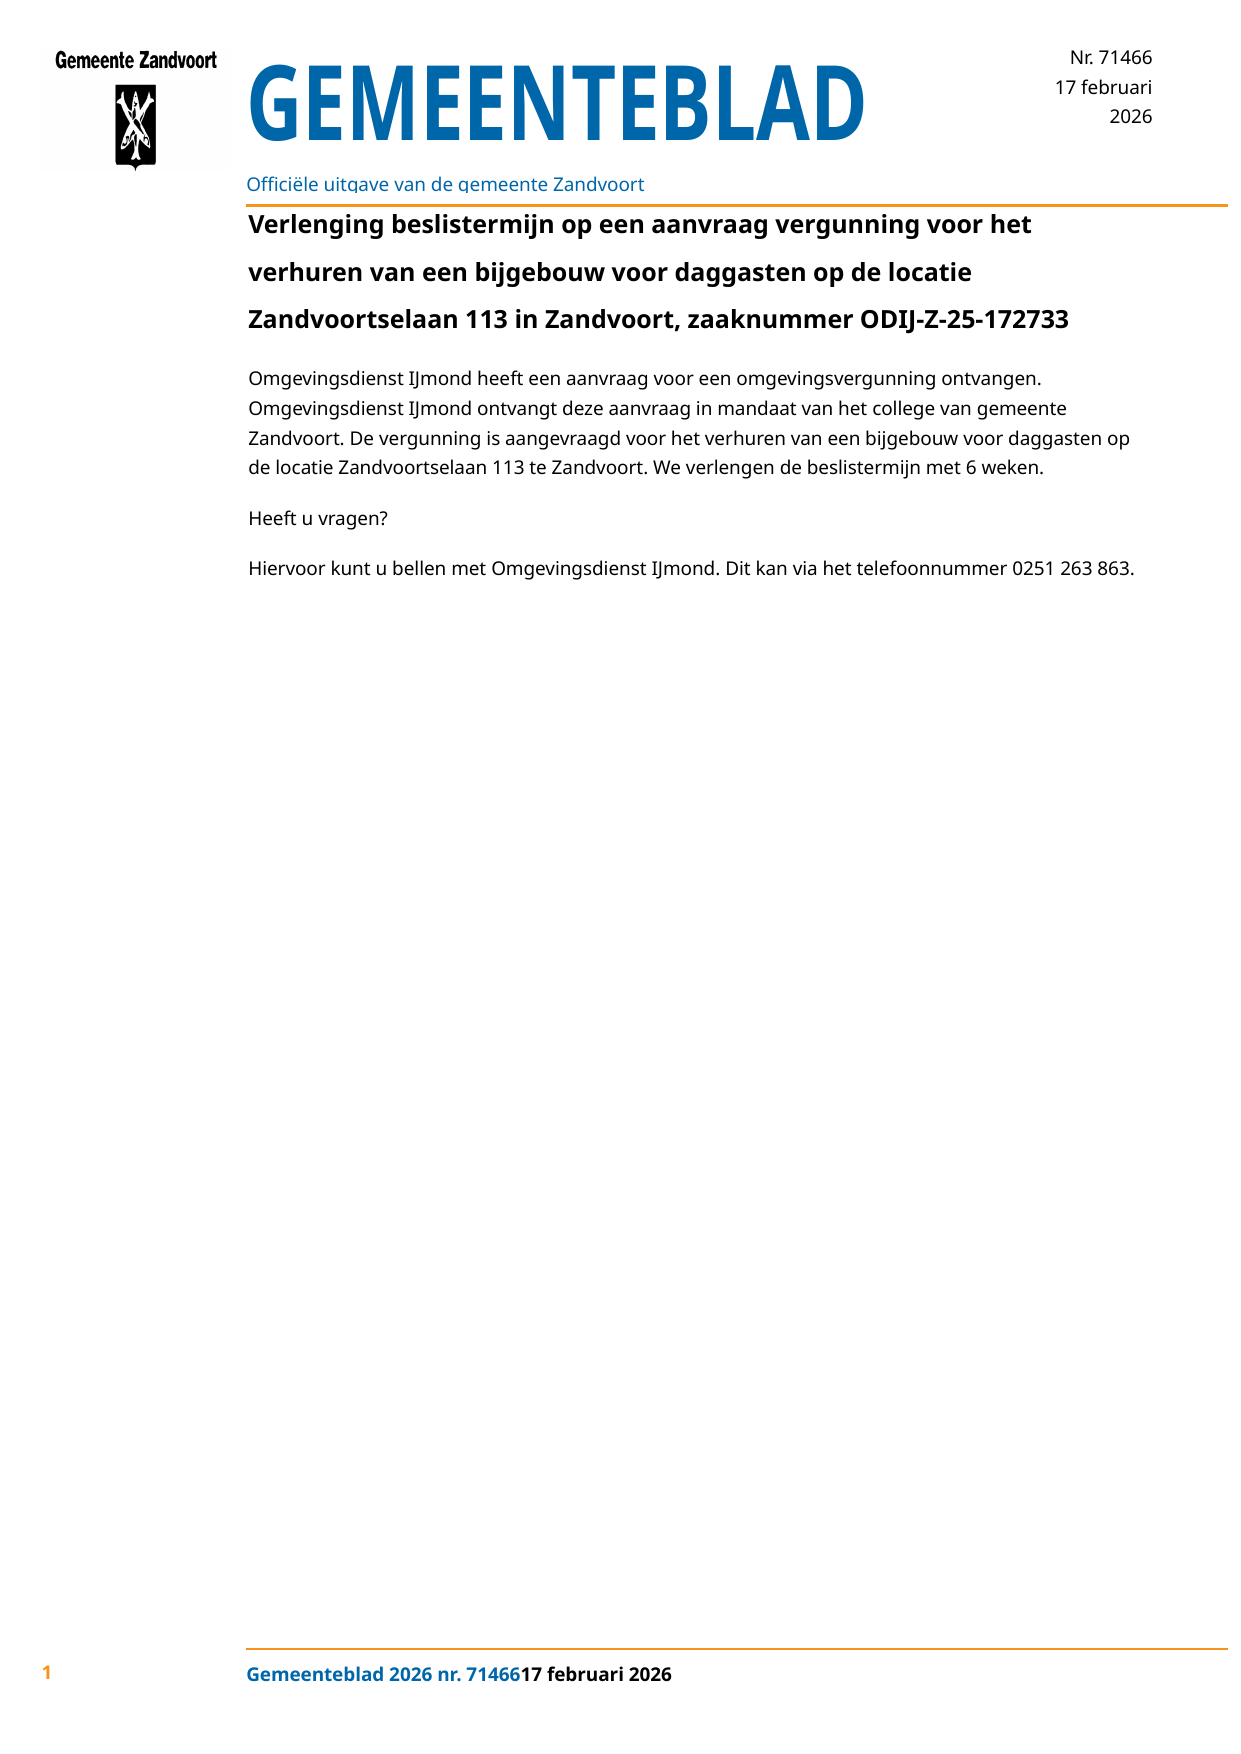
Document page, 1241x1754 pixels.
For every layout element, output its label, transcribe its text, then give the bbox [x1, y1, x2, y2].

text Heeft u vragen? [248, 505, 1152, 530]
picture [41, 47, 231, 172]
text Hiervoor kunt u bellen met Omgevingsdienst IJmond. Dit kan via het telefoonnummer 0251 263 863. [248, 555, 1152, 581]
text Verlenging beslistermijn op een aanvraag vergunning voor het verhuren van een bijgebouw voor daggasten op de locatie Zandvoortselaan 113 in Zandvoort, zaaknummer ODIJ-Z-25-172733 [248, 207, 1152, 336]
text Omgevingsdienst IJmond heeft een aanvraag voor een omgevingsvergunning ontvangen. Omgevingsdienst IJmond ontvangt deze aanvraag in mandaat van het college van gemeente Zandvoort. De vergunning is aangevraagd voor het verhuren van een bijgebouw voor daggasten op de locatie Zandvoortselaan 113 te Zandvoort. We verlengen de beslistermijn met 6 weken. [248, 366, 1152, 480]
